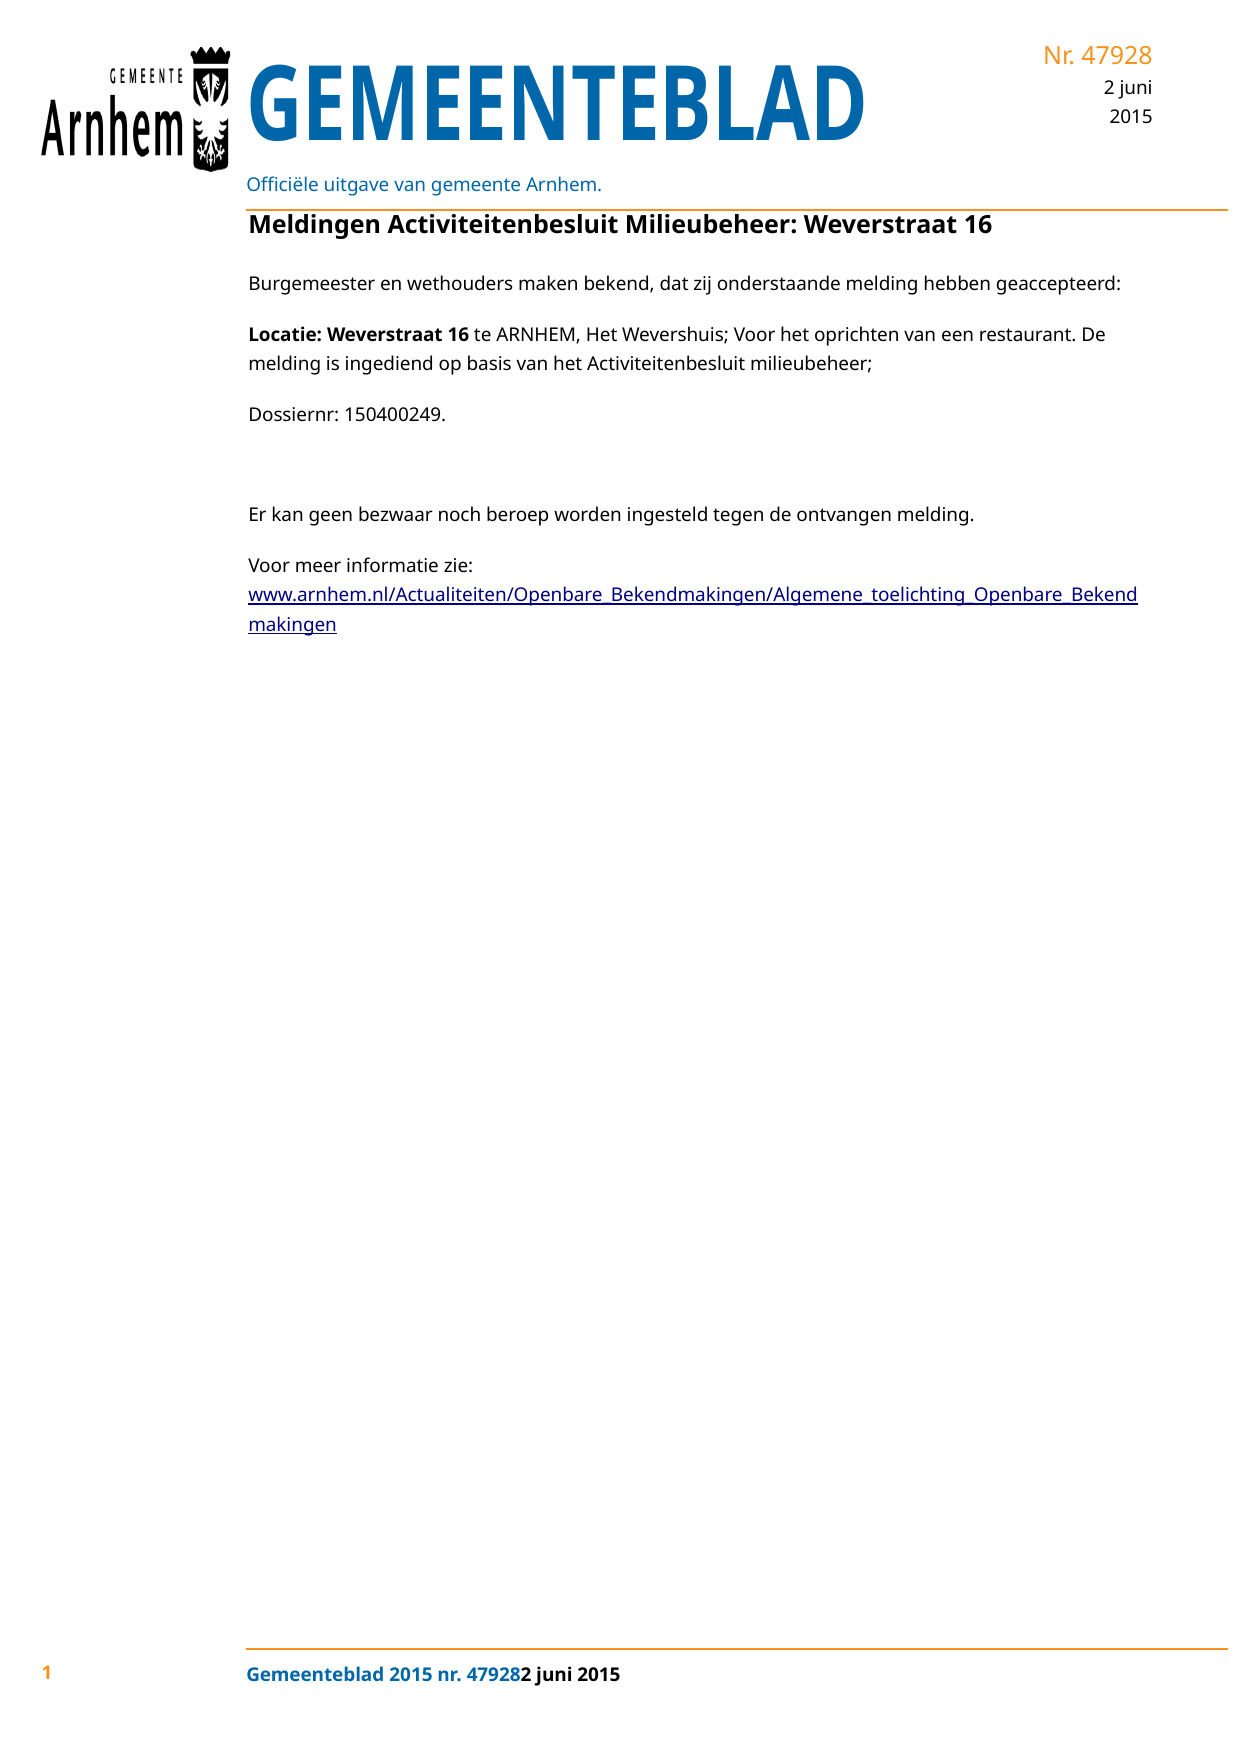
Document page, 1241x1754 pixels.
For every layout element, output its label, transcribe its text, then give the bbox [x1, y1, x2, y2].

text Voor meer informatie zie: www.arnhem.nl/Actualiteiten/Openbare_Bekendmakingen/Algemene_toelichting_Openbare_Bekendmakingen [248, 552, 1152, 637]
text Meldingen Activiteitenbesluit Milieubeheer: Weverstraat 16 [248, 211, 1152, 241]
text Er kan geen bezwaar noch beroep worden ingesteld tegen de ontvangen melding. [248, 502, 1152, 527]
text Locatie: Weverstraat 16 te ARNHEM, Het Wevershuis; Voor het oprichten van een restaurant. De melding is ingediend op basis van het Activiteitenbesluit milieubeheer; [248, 321, 1152, 376]
text Burgemeester en wethouders maken bekend, dat zij onderstaande melding hebben geaccepteerd: [248, 270, 1152, 296]
picture [41, 47, 231, 172]
text Dossiernr: 150400249. [248, 401, 1152, 426]
